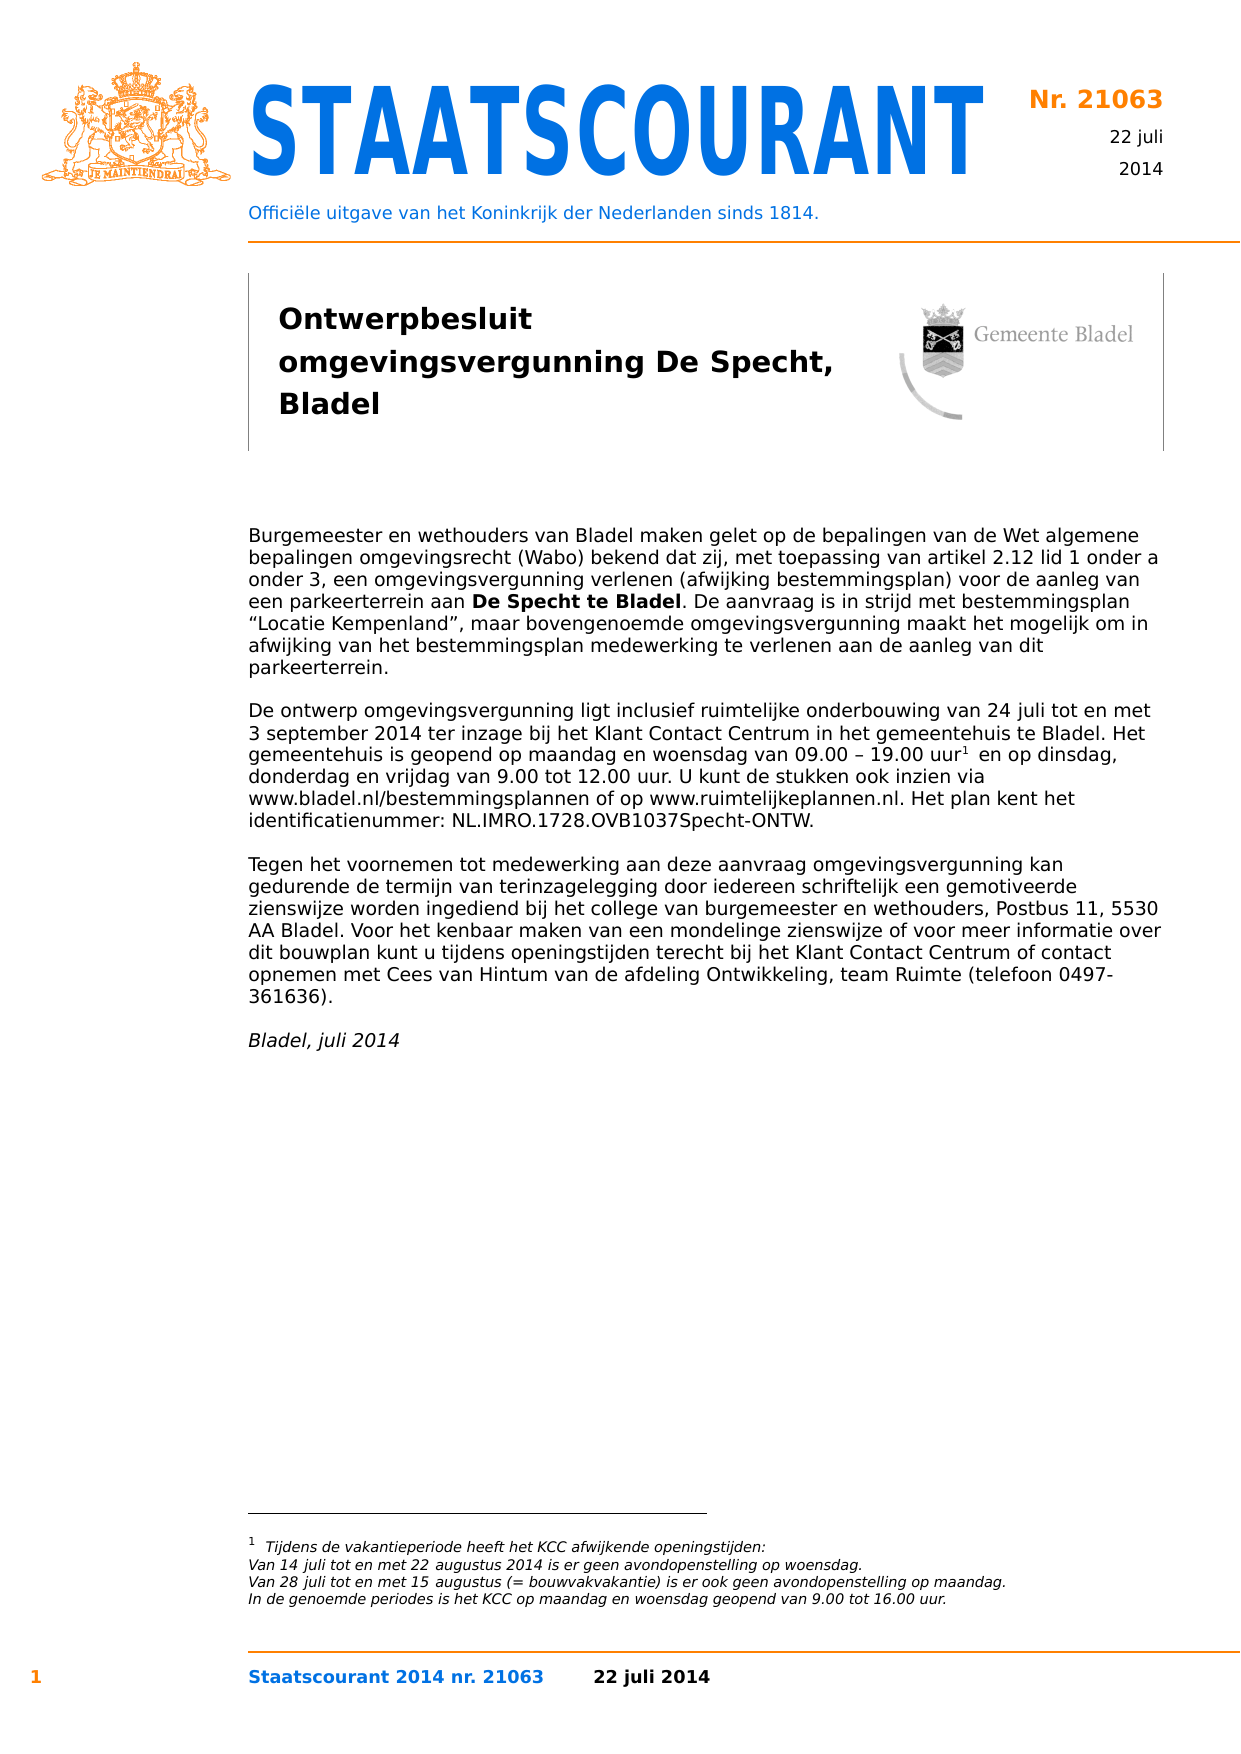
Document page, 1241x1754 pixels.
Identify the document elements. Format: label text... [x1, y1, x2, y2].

table_cell 2014 [998, 153, 1240, 203]
text Tijdens de vakantieperiode heeft het KCC afwijkende openingstijden: [248, 1535, 1163, 1557]
text Van 14 juli tot en met 22 augustus 2014 is er geen avondopenstelling op woensdag. [248, 1557, 1163, 1574]
picture [41, 62, 231, 186]
subtitle Ontwerpbesluit omgevingsvergunning De Specht, Bladel [249, 273, 1163, 451]
text Tegen het voornemen tot medewerking aan deze aanvraag omgevingsvergunning kan gedurende de termijn van terinzagelegging door iedereen schriftelijk een gemotiveerde zienswijze worden ingediend bij het college van burgemeester en wethouders, Postbus 11, 5530 AA Bladel. Voor het kenbaar maken van een mondelinge zienswijze of voor meer informatie over dit bouwplan kunt u tijdens openingstijden terecht bij het Klant Contact Centrum of contact opnemen met Cees van Hintum van de afdeling Ontwikkeling, team Ruimte (telefoon 0497-361636). [248, 854, 1163, 1008]
text Bladel, juli 2014 [248, 1030, 1163, 1052]
picture [897, 302, 1134, 421]
text In de genoemde periodes is het KCC op maandag en woensdag geopend van 9.00 tot 16.00 uur. [248, 1591, 1163, 1608]
table_header Nr. 21063 [998, 62, 1240, 121]
table_header [25, 62, 248, 241]
table_cell 22 juli [998, 121, 1240, 153]
text De ontwerp omgevingsvergunning ligt inclusief ruimtelijke onderbouwing van 24 juli tot en met 3 september 2014 ter inzage bij het Klant Contact Centrum in het gemeentehuis te Bladel. Het gemeentehuis is geopend op maandag en woensdag van 09.00 – 19.00 uur en op dinsdag, donderdag en vrijdag van 9.00 tot 12.00 uur. U kunt de stukken ook inzien via www.bladel.nl/bestemmingsplannen of op www.ruimtelijkeplannen.nl. Het plan kent het identificatienummer: NL.IMRO.1728.OVB1037Specht-ONTW. [248, 700, 1163, 832]
table_cell Officiële uitgave van het Koninkrijk der Nederlanden sinds 1814. [248, 203, 1240, 241]
text Van 28 juli tot en met 15 augustus (= bouwvakvakantie) is er ook geen avondopenstelling op maandag. [248, 1574, 1163, 1591]
table_header STAATSCOURANT [248, 62, 998, 203]
text Burgemeester en wethouders van Bladel maken gelet op de bepalingen van de Wet algemene bepalingen omgevingsrecht (Wabo) bekend dat zij, met toepassing van artikel 2.12 lid 1 onder a onder 3, een omgevingsvergunning verlenen (afwijking bestemmingsplan) voor de aanleg van een parkeerterrein aan De Specht te Bladel. De aanvraag is in strijd met bestemmingsplan “Locatie Kempenland”, maar bovengenoemde omgevingsvergunning maakt het mogelijk om in afwijking van het bestemmingsplan medewerking te verlenen aan de aanleg van dit parkeerterrein. [248, 525, 1163, 678]
